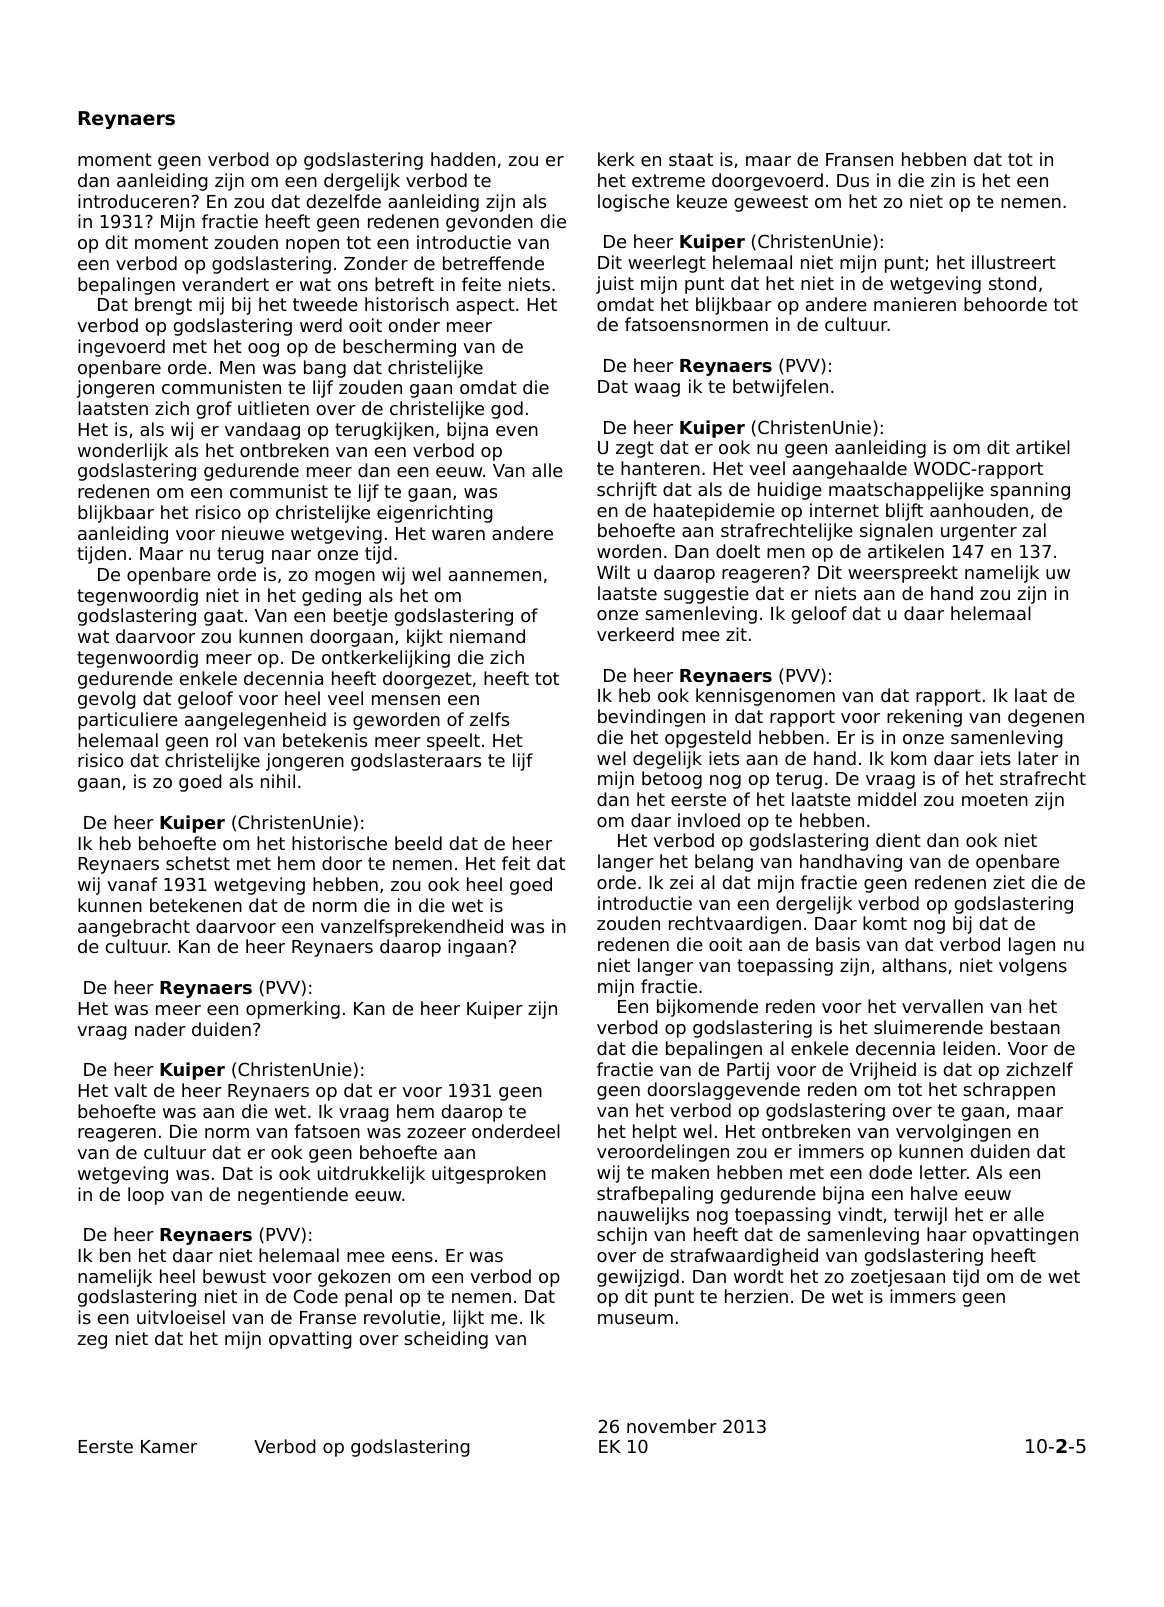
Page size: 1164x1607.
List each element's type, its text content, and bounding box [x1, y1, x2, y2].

text kerk en staat is, maar de Fransen hebben dat tot in het extreme doorgevoerd. Dus in die zin is het een logische keuze geweest om het zo niet op te nemen. [596, 150, 1087, 212]
text Het was meer een opmerking. Kan de heer Kuiper zijn vraag nader duiden? [77, 999, 567, 1040]
text De heer Reynaers (PVV): [596, 356, 1087, 377]
text moment geen verbod op godslastering hadden, zou er dan aanleiding zijn om een dergelijk verbod te introduceren? En zou dat dezelfde aanleiding zijn als in 1931? Mijn fractie heeft geen redenen gevonden die op dit moment zouden nopen tot een introductie van een verbod op godslastering. Zonder de betreffende bepalingen verandert er wat ons betreft in feite niets. [77, 150, 567, 295]
text U zegt dat er ook nu geen aanleiding is om dit artikel te hanteren. Het veel aangehaalde WODC-rapport schrijft dat als de huidige maatschappelijke spanning en de haatepidemie op internet blijft aanhouden, de behoefte aan strafrechtelijke signalen urgenter zal worden. Dan doelt men op de artikelen 147 en 137. Wilt u daarop reageren? Dit weerspreekt namelijk uw laatste suggestie dat er niets aan de hand zou zijn in onze samenleving. Ik geloof dat u daar helemaal verkeerd mee zit. [596, 438, 1087, 646]
text Ik ben het daar niet helemaal mee eens. Er was namelijk heel bewust voor gekozen om een verbod op godslastering niet in de Code penal op te nemen. Dat is een uitvloeisel van de Franse revolutie, lijkt me. Ik zeg niet dat het mijn opvatting over scheiding van [77, 1246, 567, 1349]
text De heer Kuiper (ChristenUnie): [77, 813, 567, 833]
text Ik heb ook kennisgenomen van dat rapport. Ik laat de bevindingen in dat rapport voor rekening van degenen die het opgesteld hebben. Er is in onze samenleving wel degelijk iets aan de hand. Ik kom daar iets later in mijn betoog nog op terug. De vraag is of het strafrecht dan het eerste of het laatste middel zou moeten zijn om daar invloed op te hebben. [596, 686, 1087, 831]
text De heer Kuiper (ChristenUnie): [77, 1060, 567, 1081]
text De heer Reynaers (PVV): [77, 978, 567, 999]
text Het valt de heer Reynaers op dat er voor 1931 geen behoefte was aan die wet. Ik vraag hem daarop te reageren. Die norm van fatsoen was zozeer onderdeel van de cultuur dat er ook geen behoefte aan wetgeving was. Dat is ook uitdrukkelijk uitgesproken in de loop van de negentiende eeuw. [77, 1081, 567, 1205]
text Een bijkomende reden voor het vervallen van het verbod op godslastering is het sluimerende bestaan dat die bepalingen al enkele decennia leiden. Voor de fractie van de Partij voor de Vrijheid is dat op zichzelf geen doorslaggevende reden om tot het schrappen van het verbod op godslastering over te gaan, maar het helpt wel. Het ontbreken van vervolgingen en veroordelingen zou er immers op kunnen duiden dat wij te maken hebben met een dode letter. Als een strafbepaling gedurende bijna een halve eeuw nauwelijks nog toepassing vindt, terwijl het er alle schijn van heeft dat de samenleving haar opvattingen over de strafwaardigheid van godslastering heeft gewijzigd. Dan wordt het zo zoetjesaan tijd om de wet op dit punt te herzien. De wet is immers geen museum. [596, 997, 1087, 1329]
text De heer Kuiper (ChristenUnie): [596, 417, 1087, 438]
text Ik heb behoefte om het historische beeld dat de heer Reynaers schetst met hem door te nemen. Het feit dat wij vanaf 1931 wetgeving hebben, zou ook heel goed kunnen betekenen dat de norm die in die wet is aangebracht daarvoor een vanzelfsprekendheid was in de cultuur. Kan de heer Reynaers daarop ingaan? [77, 833, 567, 958]
text De heer Kuiper (ChristenUnie): [596, 232, 1087, 253]
text De heer Reynaers (PVV): [77, 1225, 567, 1246]
text De openbare orde is, zo mogen wij wel aannemen, tegenwoordig niet in het geding als het om godslastering gaat. Van een beetje godslastering of wat daarvoor zou kunnen doorgaan, kijkt niemand tegenwoordig meer op. De ontkerkelijking die zich gedurende enkele decennia heeft doorgezet, heeft tot gevolg dat geloof voor heel veel mensen een particuliere aangelegenheid is geworden of zelfs helemaal geen rol van betekenis meer speelt. Het risico dat christelijke jongeren godslasteraars te lijf gaan, is zo goed als nihil. [77, 565, 567, 793]
text Dit weerlegt helemaal niet mijn punt; het illustreert juist mijn punt dat het niet in de wetgeving stond, omdat het blijkbaar op andere manieren behoorde tot de fatsoensnormen in de cultuur. [596, 253, 1087, 336]
text Dat waag ik te betwijfelen. [596, 377, 1087, 397]
text Het verbod op godslastering dient dan ook niet langer het belang van handhaving van de openbare orde. Ik zei al dat mijn fractie geen redenen ziet die de introductie van een dergelijk verbod op godslastering zouden rechtvaardigen. Daar komt nog bij dat de redenen die ooit aan de basis van dat verbod lagen nu niet langer van toepassing zijn, althans, niet volgens mijn fractie. [596, 831, 1087, 997]
text De heer Reynaers (PVV): [596, 666, 1087, 686]
text Dat brengt mij bij het tweede historisch aspect. Het verbod op godslastering werd ooit onder meer ingevoerd met het oog op de bescherming van de openbare orde. Men was bang dat christelijke jongeren communisten te lijf zouden gaan omdat die laatsten zich grof uitlieten over de christelijke god. Het is, als wij er vandaag op terugkijken, bijna even wonderlijk als het ontbreken van een verbod op godslastering gedurende meer dan een eeuw. Van alle redenen om een communist te lijf te gaan, was blijkbaar het risico op christelijke eigenrichting aanleiding voor nieuwe wetgeving. Het waren andere tijden. Maar nu terug naar onze tijd. [77, 295, 567, 565]
